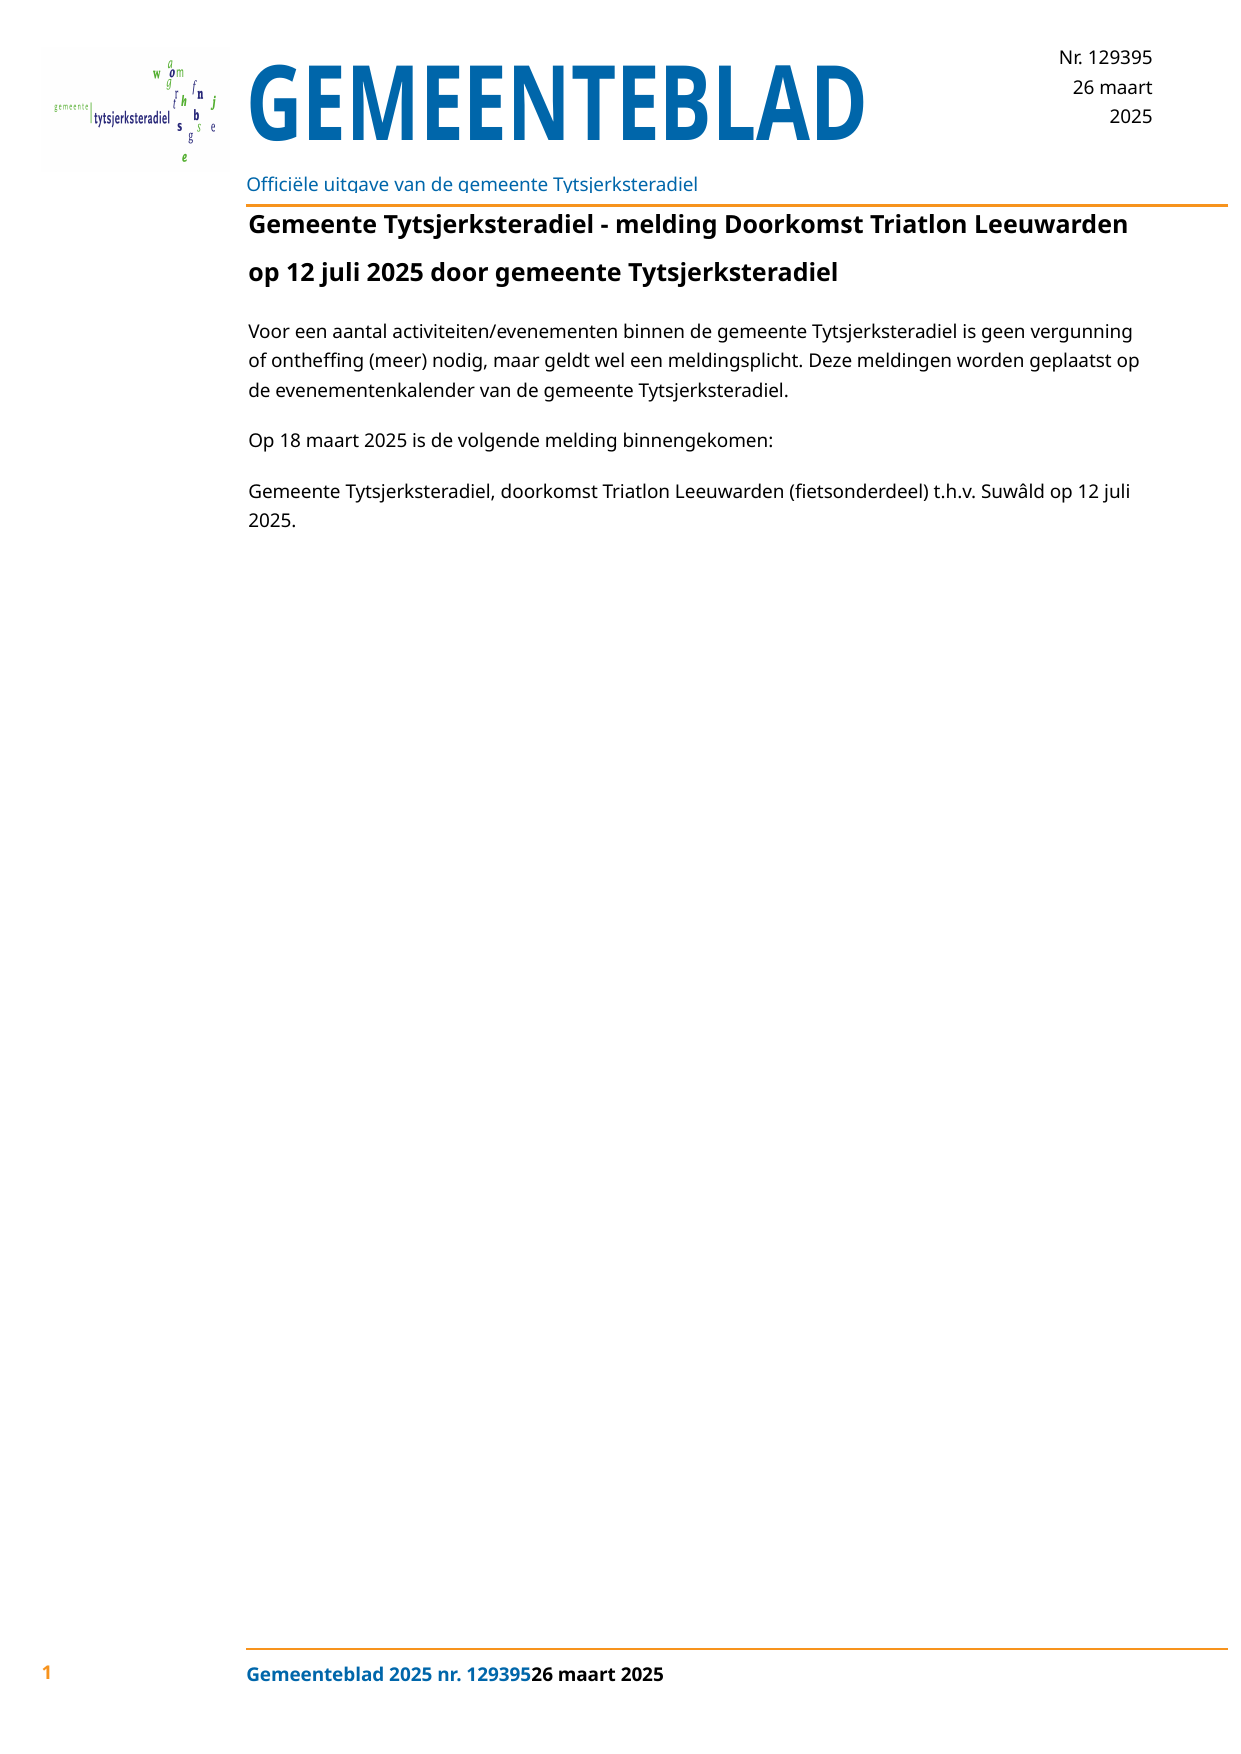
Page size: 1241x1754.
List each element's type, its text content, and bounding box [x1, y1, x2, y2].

text Op 18 maart 2025 is de volgende melding binnengekomen: [248, 427, 1152, 453]
picture [41, 47, 231, 172]
text Gemeente Tytsjerksteradiel - melding Doorkomst Triatlon Leeuwarden op 12 juli 2025 door gemeente Tytsjerksteradiel [248, 207, 1152, 288]
text Gemeente Tytsjerksteradiel, doorkomst Triatlon Leeuwarden (fietsonderdeel) t.h.v. Suwâld op 12 juli 2025. [248, 478, 1152, 533]
text Voor een aantal activiteiten/evenementen binnen de gemeente Tytsjerksteradiel is geen vergunning of ontheffing (meer) nodig, maar geldt wel een meldingsplicht. Deze meldingen worden geplaatst op de evenementenkalender van de gemeente Tytsjerksteradiel. [248, 318, 1152, 403]
